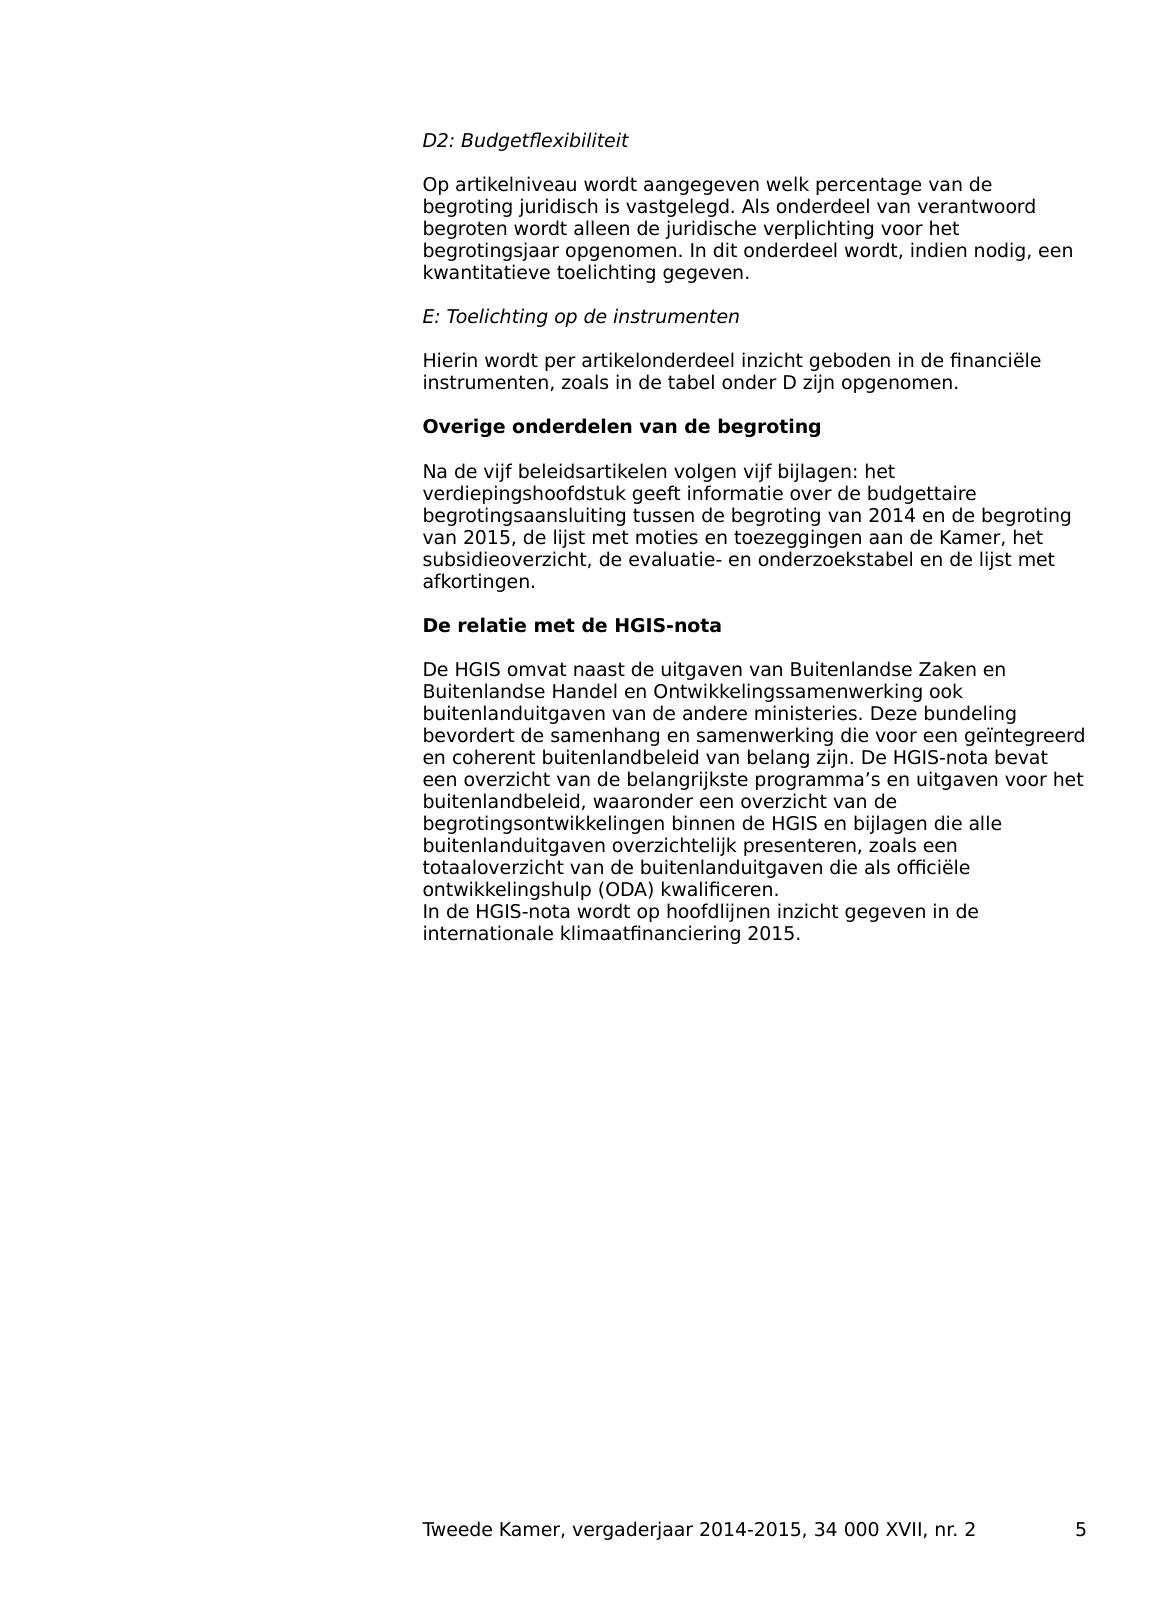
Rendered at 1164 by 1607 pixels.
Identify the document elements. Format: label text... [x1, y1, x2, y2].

text In de HGIS-nota wordt op hoofdlijnen inzicht gegeven in de internationale klimaatfinanciering 2015. [422, 901, 1087, 944]
text De HGIS omvat naast de uitgaven van Buitenlandse Zaken en Buitenlandse Handel en Ontwikkelingssamenwerking ook buitenlanduitgaven van de andere ministeries. Deze bundeling bevordert de samenhang en samenwerking die voor een geïntegreerd en coherent buitenlandbeleid van belang zijn. De HGIS-nota bevat een overzicht van de belangrijkste programma’s en uitgaven voor het buitenlandbeleid, waaronder een overzicht van de begrotingsontwikkelingen binnen de HGIS en bijlagen die alle buitenlanduitgaven overzichtelijk presenteren, zoals een totaaloverzicht van de buitenlanduitgaven die als officiële ontwikkelingshulp (ODA) kwalificeren. [422, 659, 1087, 901]
text Hierin wordt per artikelonderdeel inzicht geboden in de financiële instrumenten, zoals in de tabel onder D zijn opgenomen. [422, 350, 1087, 394]
subtitle E: Toelichting op de instrumenten [422, 306, 1087, 328]
subtitle De relatie met de HGIS-nota [422, 615, 1087, 637]
text Na de vijf beleidsartikelen volgen vijf bijlagen: het verdiepingshoofdstuk geeft informatie over de budgettaire begrotingsaansluiting tussen de begroting van 2014 en de begroting van 2015, de lijst met moties en toezeggingen aan de Kamer, het subsidieoverzicht, de evaluatie- en onderzoekstabel en de lijst met afkortingen. [422, 461, 1087, 592]
subtitle Overige onderdelen van de begroting [422, 416, 1087, 438]
text Op artikelniveau wordt aangegeven welk percentage van de begroting juridisch is vastgelegd. Als onderdeel van verantwoord begroten wordt alleen de juridische verplichting voor het begrotingsjaar opgenomen. In dit onderdeel wordt, indien nodig, een kwantitatieve toelichting gegeven. [422, 174, 1087, 284]
subtitle D2: Budgetflexibiliteit [422, 130, 1087, 152]
